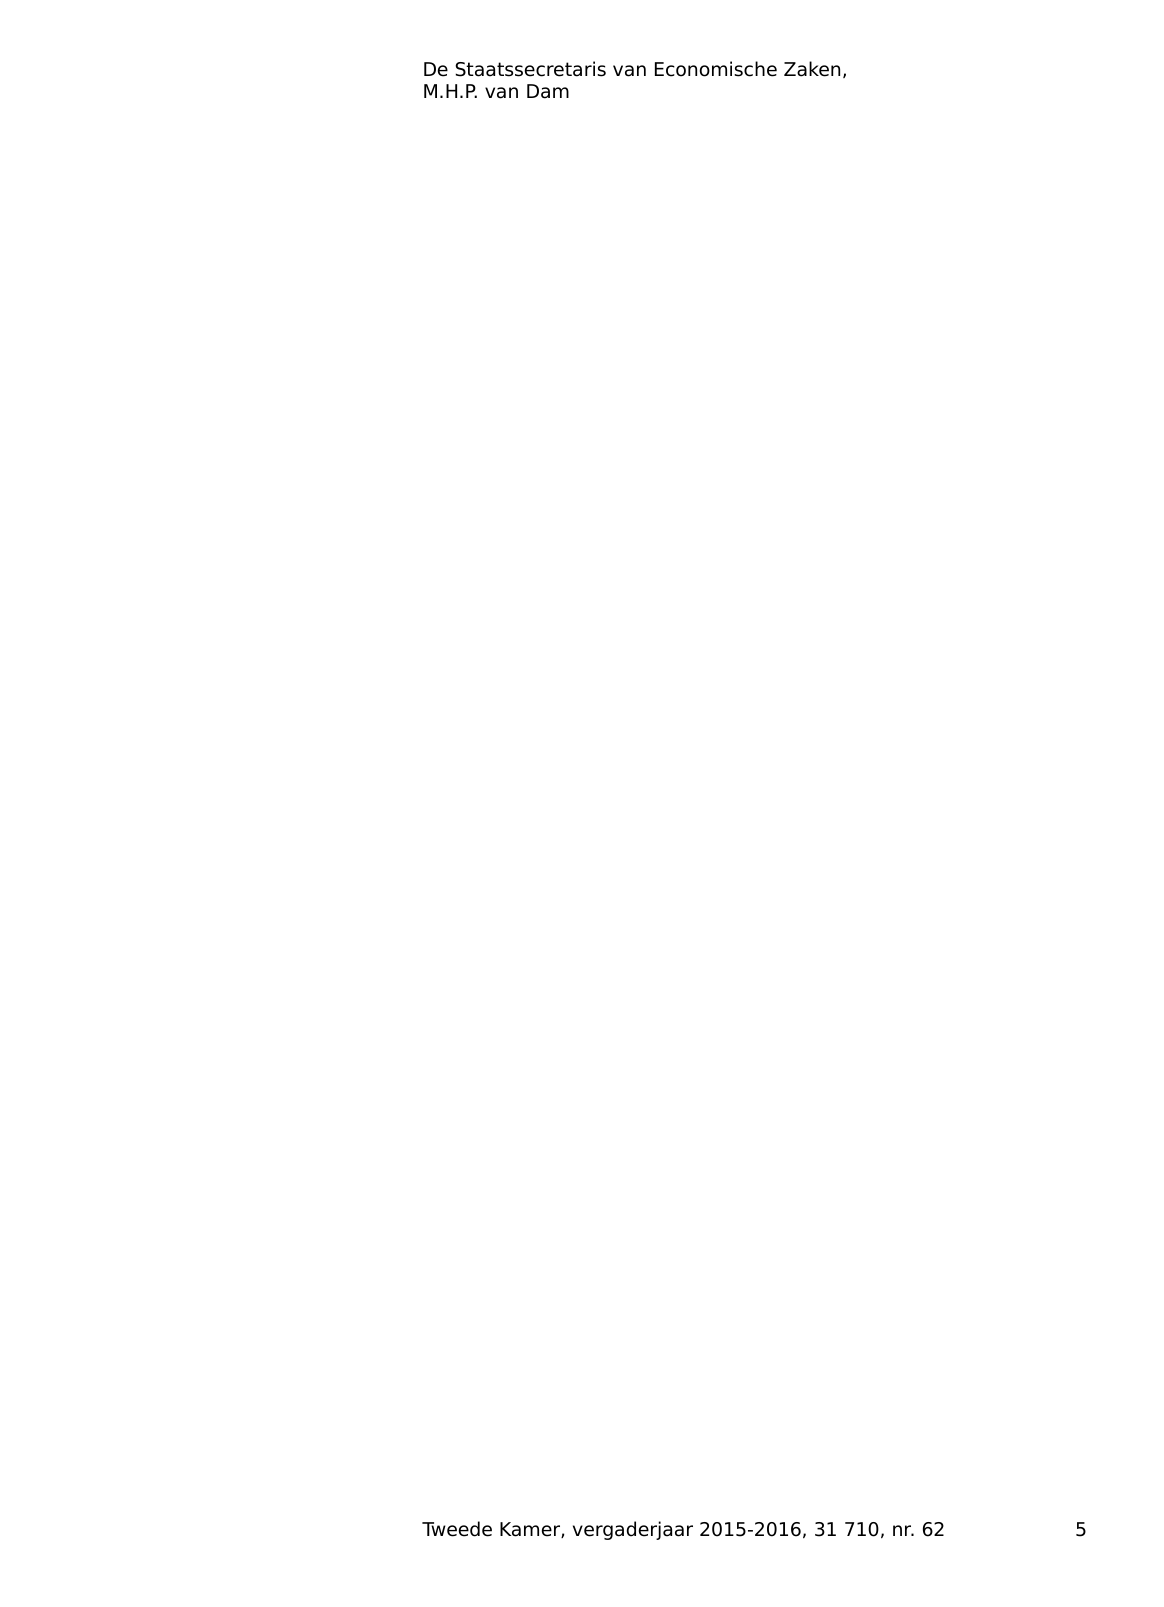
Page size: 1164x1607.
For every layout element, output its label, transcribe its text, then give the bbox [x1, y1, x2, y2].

text De Staatssecretaris van Economische Zaken, M.H.P. van Dam [422, 59, 1087, 103]
